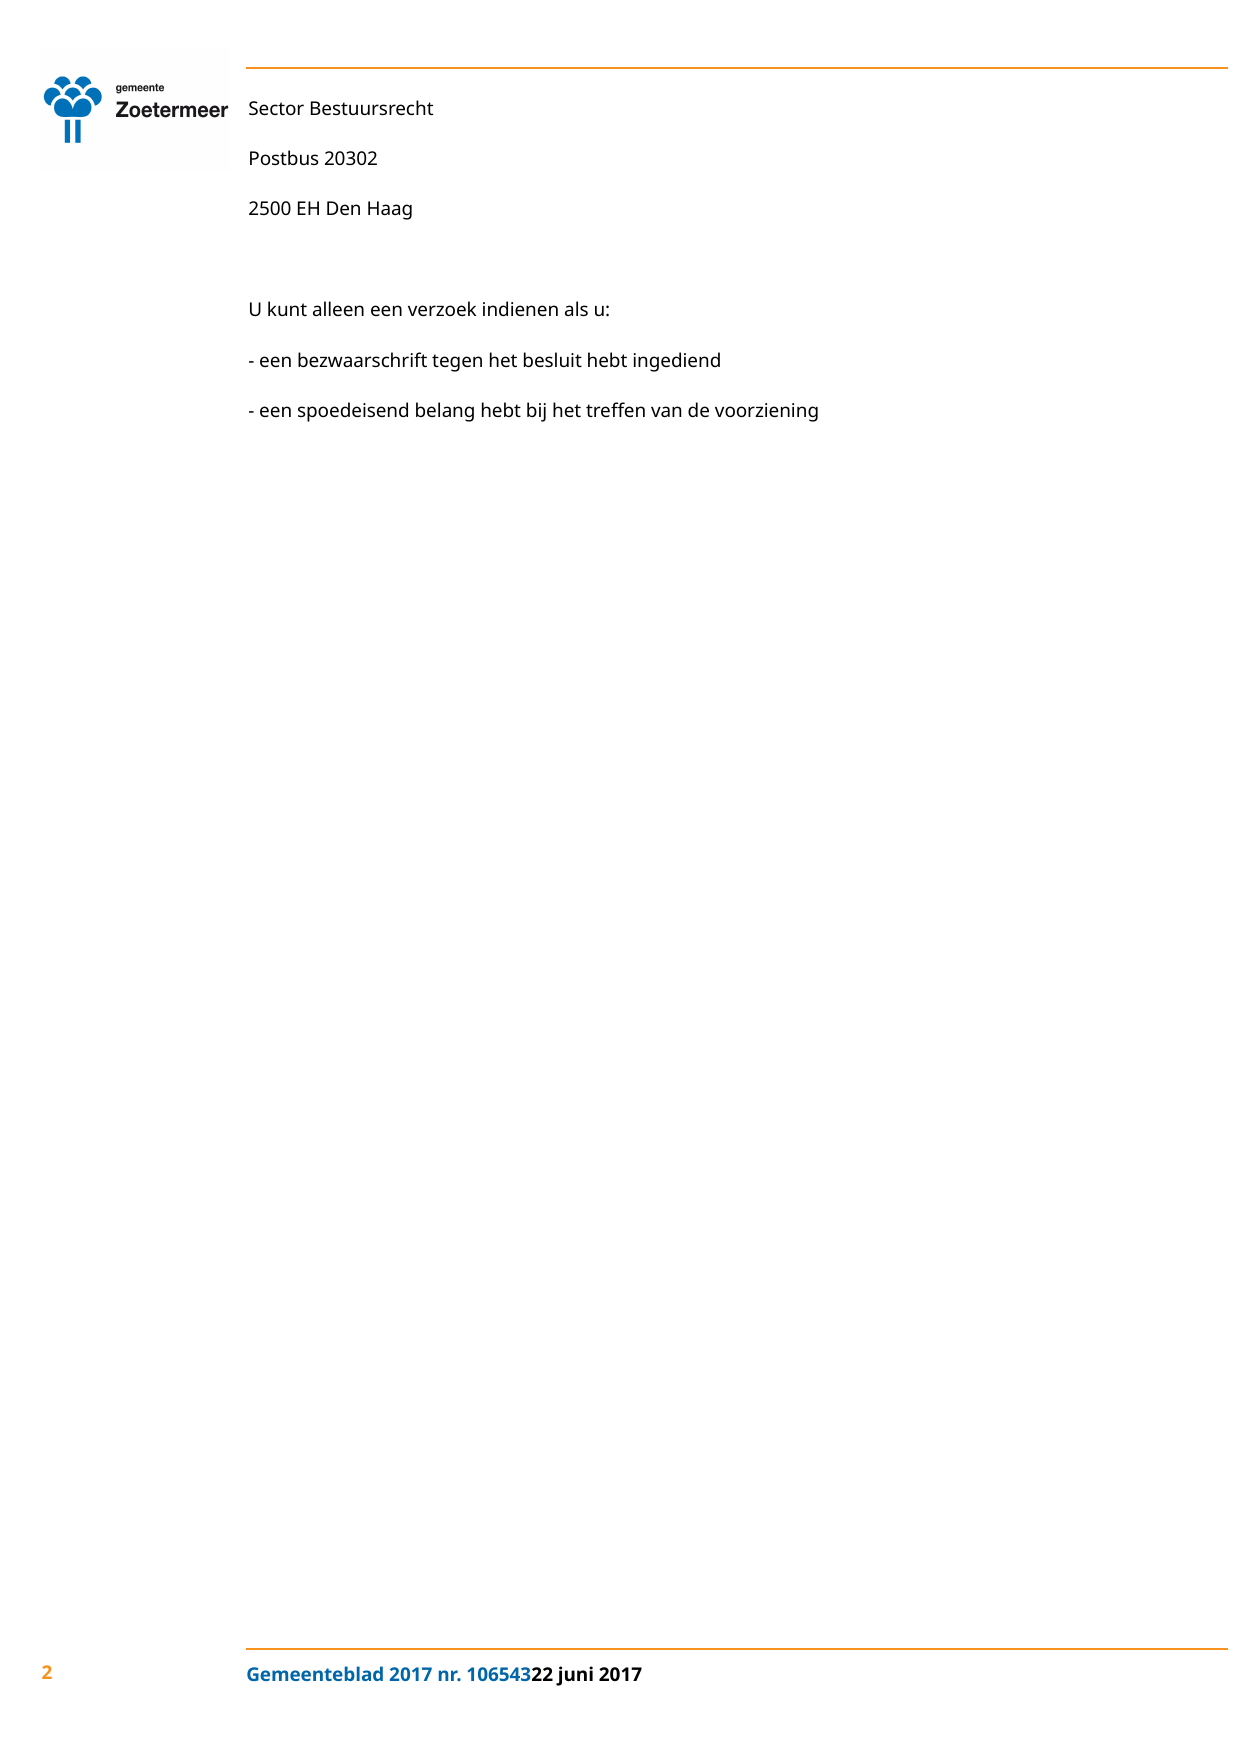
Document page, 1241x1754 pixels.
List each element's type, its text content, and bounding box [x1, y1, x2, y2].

text U kunt alleen een verzoek indienen als u: [248, 296, 1152, 322]
text Sector Bestuursrecht [248, 95, 1152, 121]
text 2500 EH Den Haag [248, 196, 1152, 221]
text Postbus 20302 [248, 145, 1152, 171]
text - een bezwaarschrift tegen het besluit hebt ingediend [248, 347, 1152, 373]
picture [41, 47, 231, 172]
text - een spoedeisend belang hebt bij het treffen van de voorziening [248, 397, 1152, 423]
